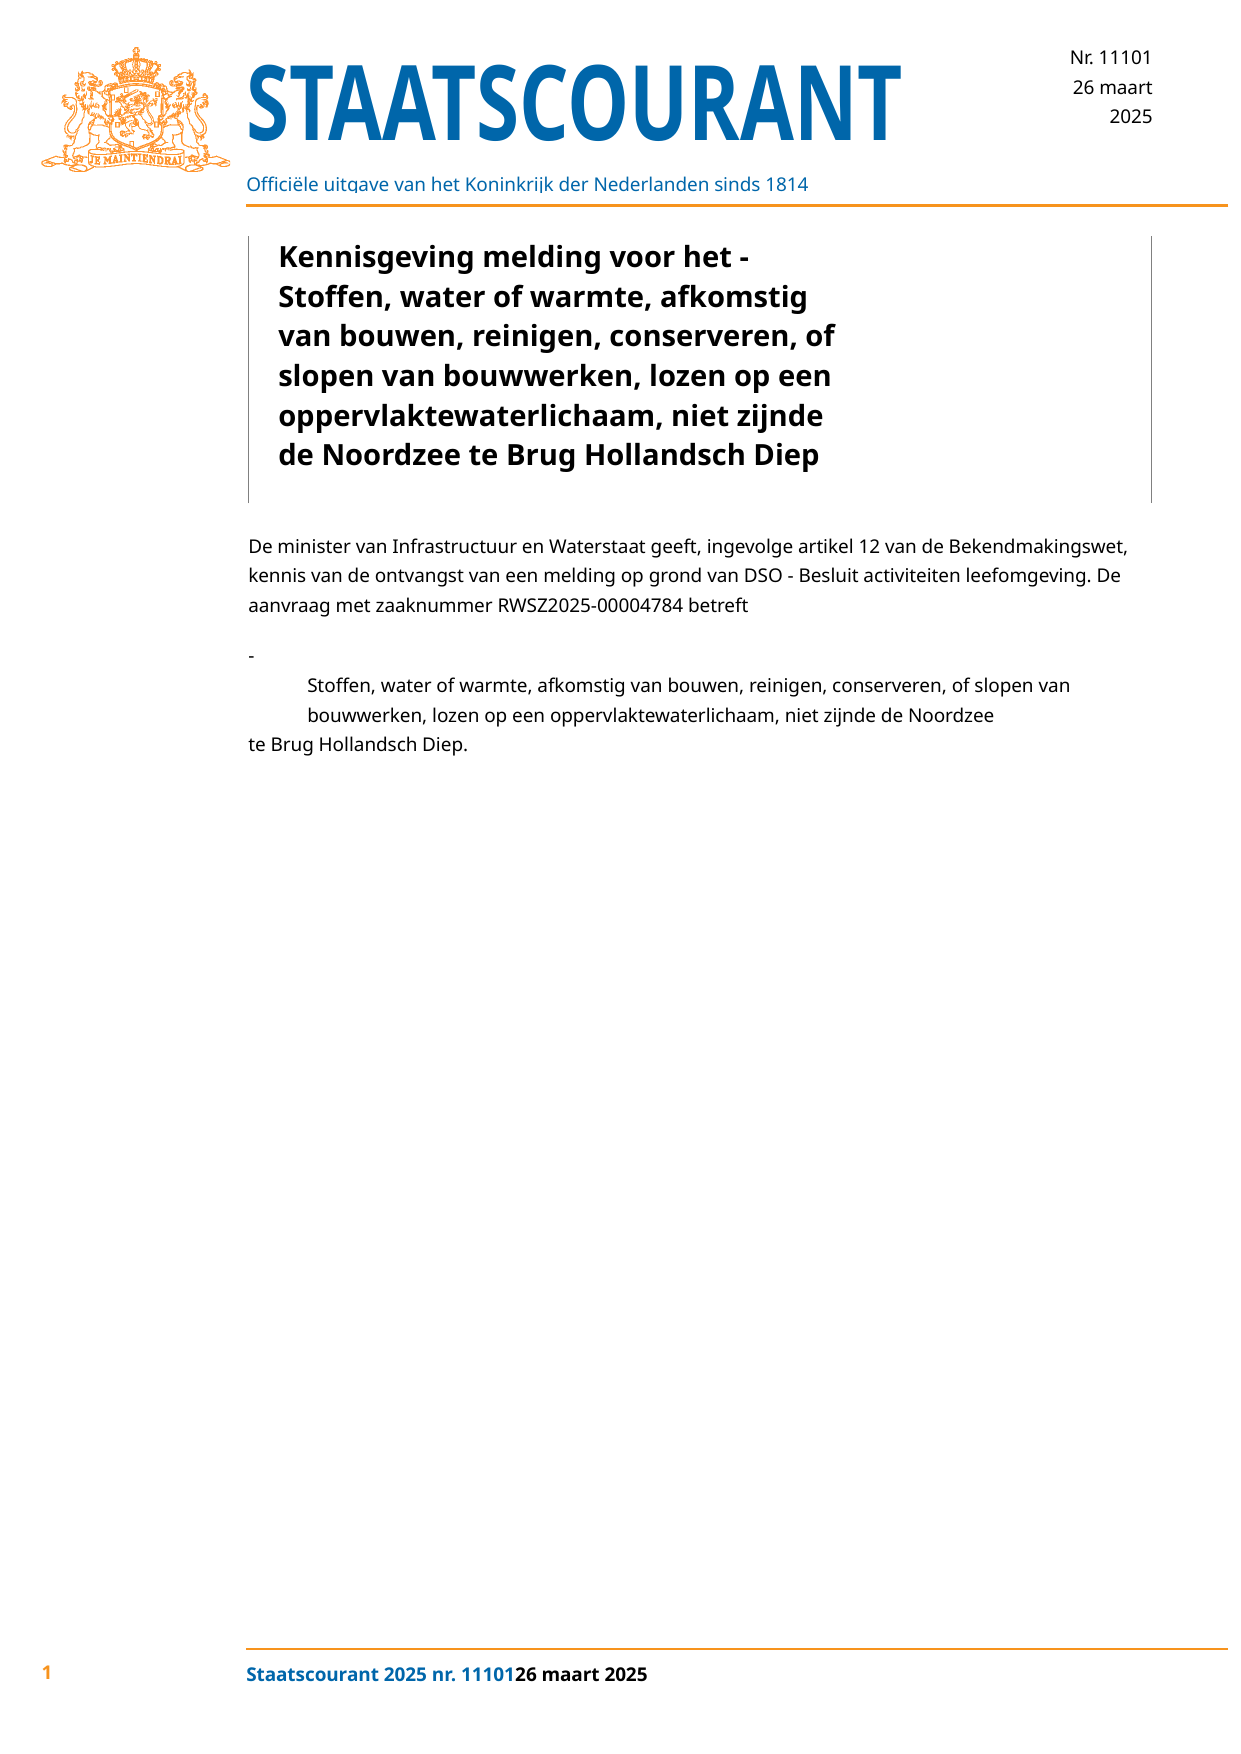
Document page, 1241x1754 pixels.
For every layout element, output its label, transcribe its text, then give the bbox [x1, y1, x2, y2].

text De minister van Infrastructuur en Waterstaat geeft, ingevolge artikel 12 van de Bekendmakingswet, kennis van de ontvangst van een melding op grond van DSO - Besluit activiteiten leefomgeving. De aanvraag met zaaknummer RWSZ2025-00004784 betreft [248, 533, 1152, 618]
picture [912, 236, 1090, 414]
list Stoffen, water of warmte, afkomstig van bouwen, reinigen, conserveren, of slopen van bouwwerken, lozen op een oppervlaktewaterlichaam, niet zijnde de Noordzee [248, 672, 1152, 727]
table_header [1090, 236, 1151, 413]
text te Brug Hollandsch Diep. [248, 731, 1152, 757]
picture [41, 47, 231, 172]
table_header Kennisgeving melding voor het -Stoffen, water of warmte, afkomstig van bouwen, reinigen, conserveren, of slopen van bouwwerken, lozen op een oppervlaktewaterlichaam, niet zijnde de Noordzee te Brug Hollandsch Diep [249, 236, 850, 503]
table_header [850, 236, 912, 413]
table_header [850, 414, 1151, 503]
